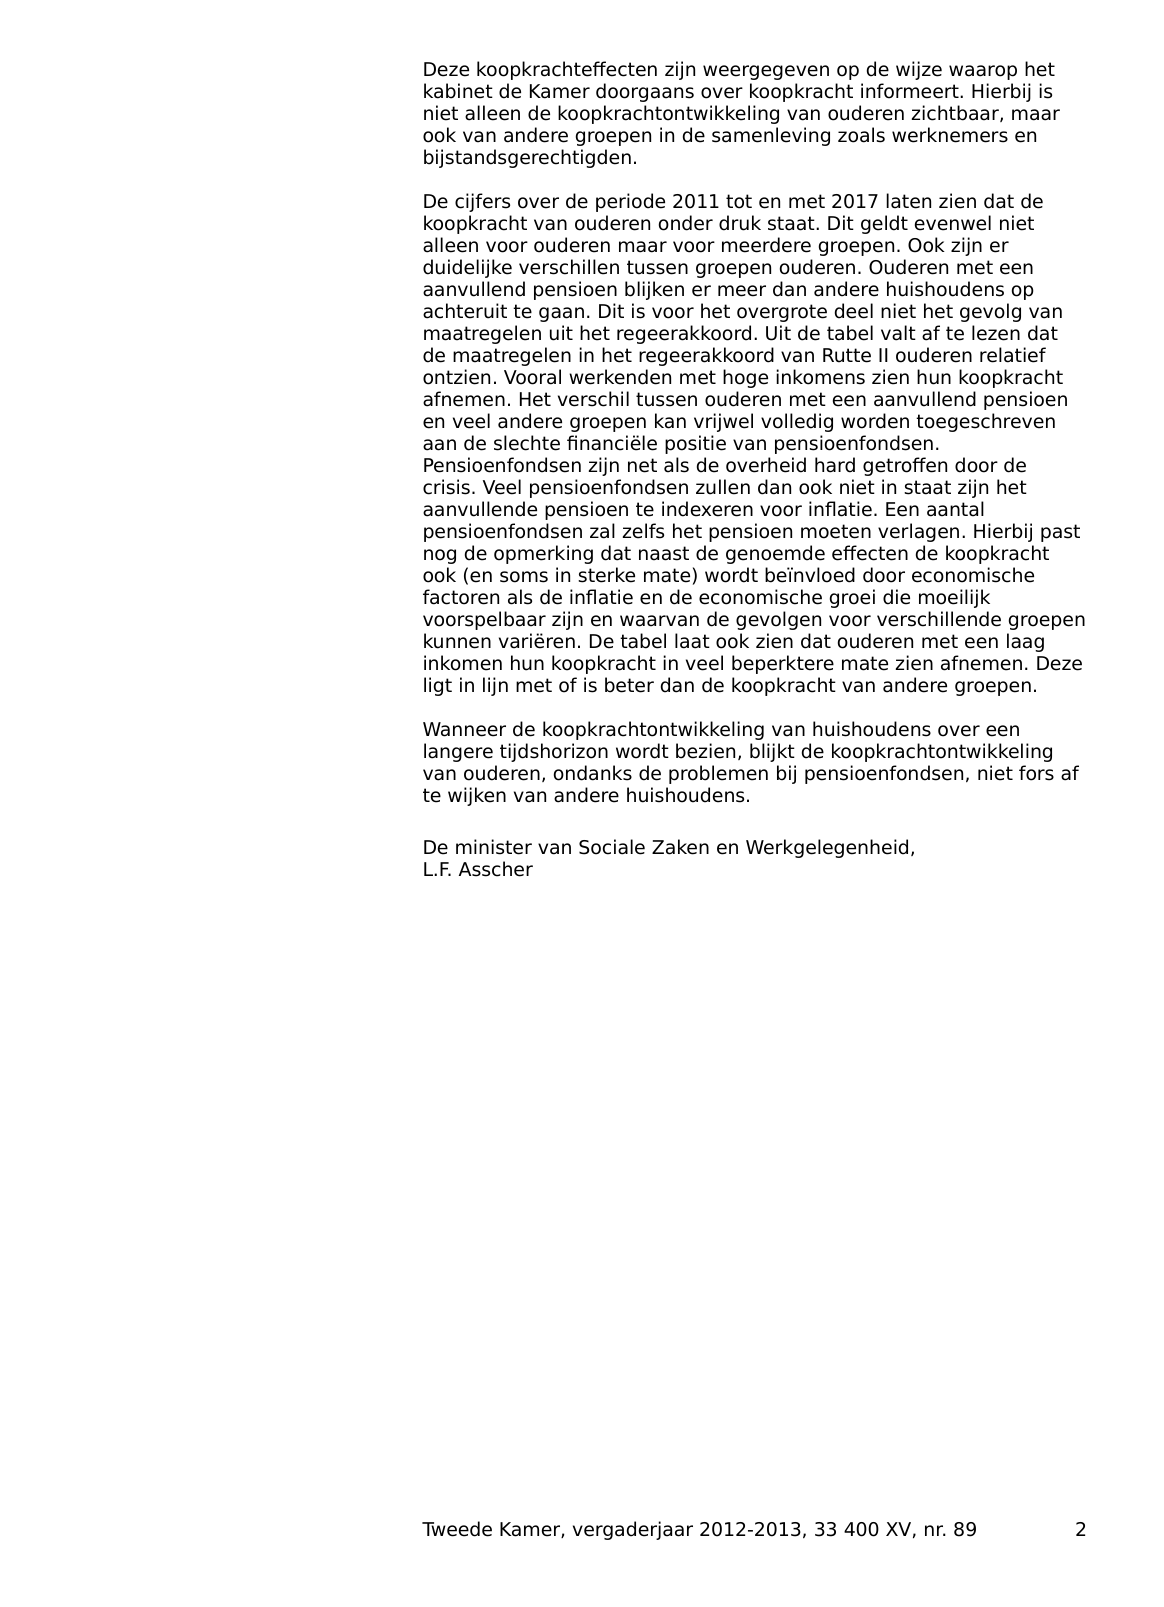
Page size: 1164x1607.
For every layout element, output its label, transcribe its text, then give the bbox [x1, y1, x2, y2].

text De minister van Sociale Zaken en Werkgelegenheid, L.F. Asscher [422, 837, 1087, 881]
text De cijfers over de periode 2011 tot en met 2017 laten zien dat de koopkracht van ouderen onder druk staat. Dit geldt evenwel niet alleen voor ouderen maar voor meerdere groepen. Ook zijn er duidelijke verschillen tussen groepen ouderen. Ouderen met een aanvullend pensioen blijken er meer dan andere huishoudens op achteruit te gaan. Dit is voor het overgrote deel niet het gevolg van maatregelen uit het regeerakkoord. Uit de tabel valt af te lezen dat de maatregelen in het regeerakkoord van Rutte II ouderen relatief ontzien. Vooral werkenden met hoge inkomens zien hun koopkracht afnemen. Het verschil tussen ouderen met een aanvullend pensioen en veel andere groepen kan vrijwel volledig worden toegeschreven aan de slechte financiële positie van pensioenfondsen. Pensioenfondsen zijn net als de overheid hard getroffen door de crisis. Veel pensioenfondsen zullen dan ook niet in staat zijn het aanvullende pensioen te indexeren voor inflatie. Een aantal pensioenfondsen zal zelfs het pensioen moeten verlagen. Hierbij past nog de opmerking dat naast de genoemde effecten de koopkracht ook (en soms in sterke mate) wordt beïnvloed door economische factoren als de inflatie en de economische groei die moeilijk voorspelbaar zijn en waarvan de gevolgen voor verschillende groepen kunnen variëren. De tabel laat ook zien dat ouderen met een laag inkomen hun koopkracht in veel beperktere mate zien afnemen. Deze ligt in lijn met of is beter dan de koopkracht van andere groepen. [422, 191, 1087, 697]
text Wanneer de koopkrachtontwikkeling van huishoudens over een langere tijdshorizon wordt bezien, blijkt de koopkrachtontwikkeling van ouderen, ondanks de problemen bij pensioenfondsen, niet fors af te wijken van andere huishoudens. [422, 719, 1087, 807]
text Deze koopkrachteffecten zijn weergegeven op de wijze waarop het kabinet de Kamer doorgaans over koopkracht informeert. Hierbij is niet alleen de koopkrachtontwikkeling van ouderen zichtbaar, maar ook van andere groepen in de samenleving zoals werknemers en bijstandsgerechtigden. [422, 59, 1087, 169]
